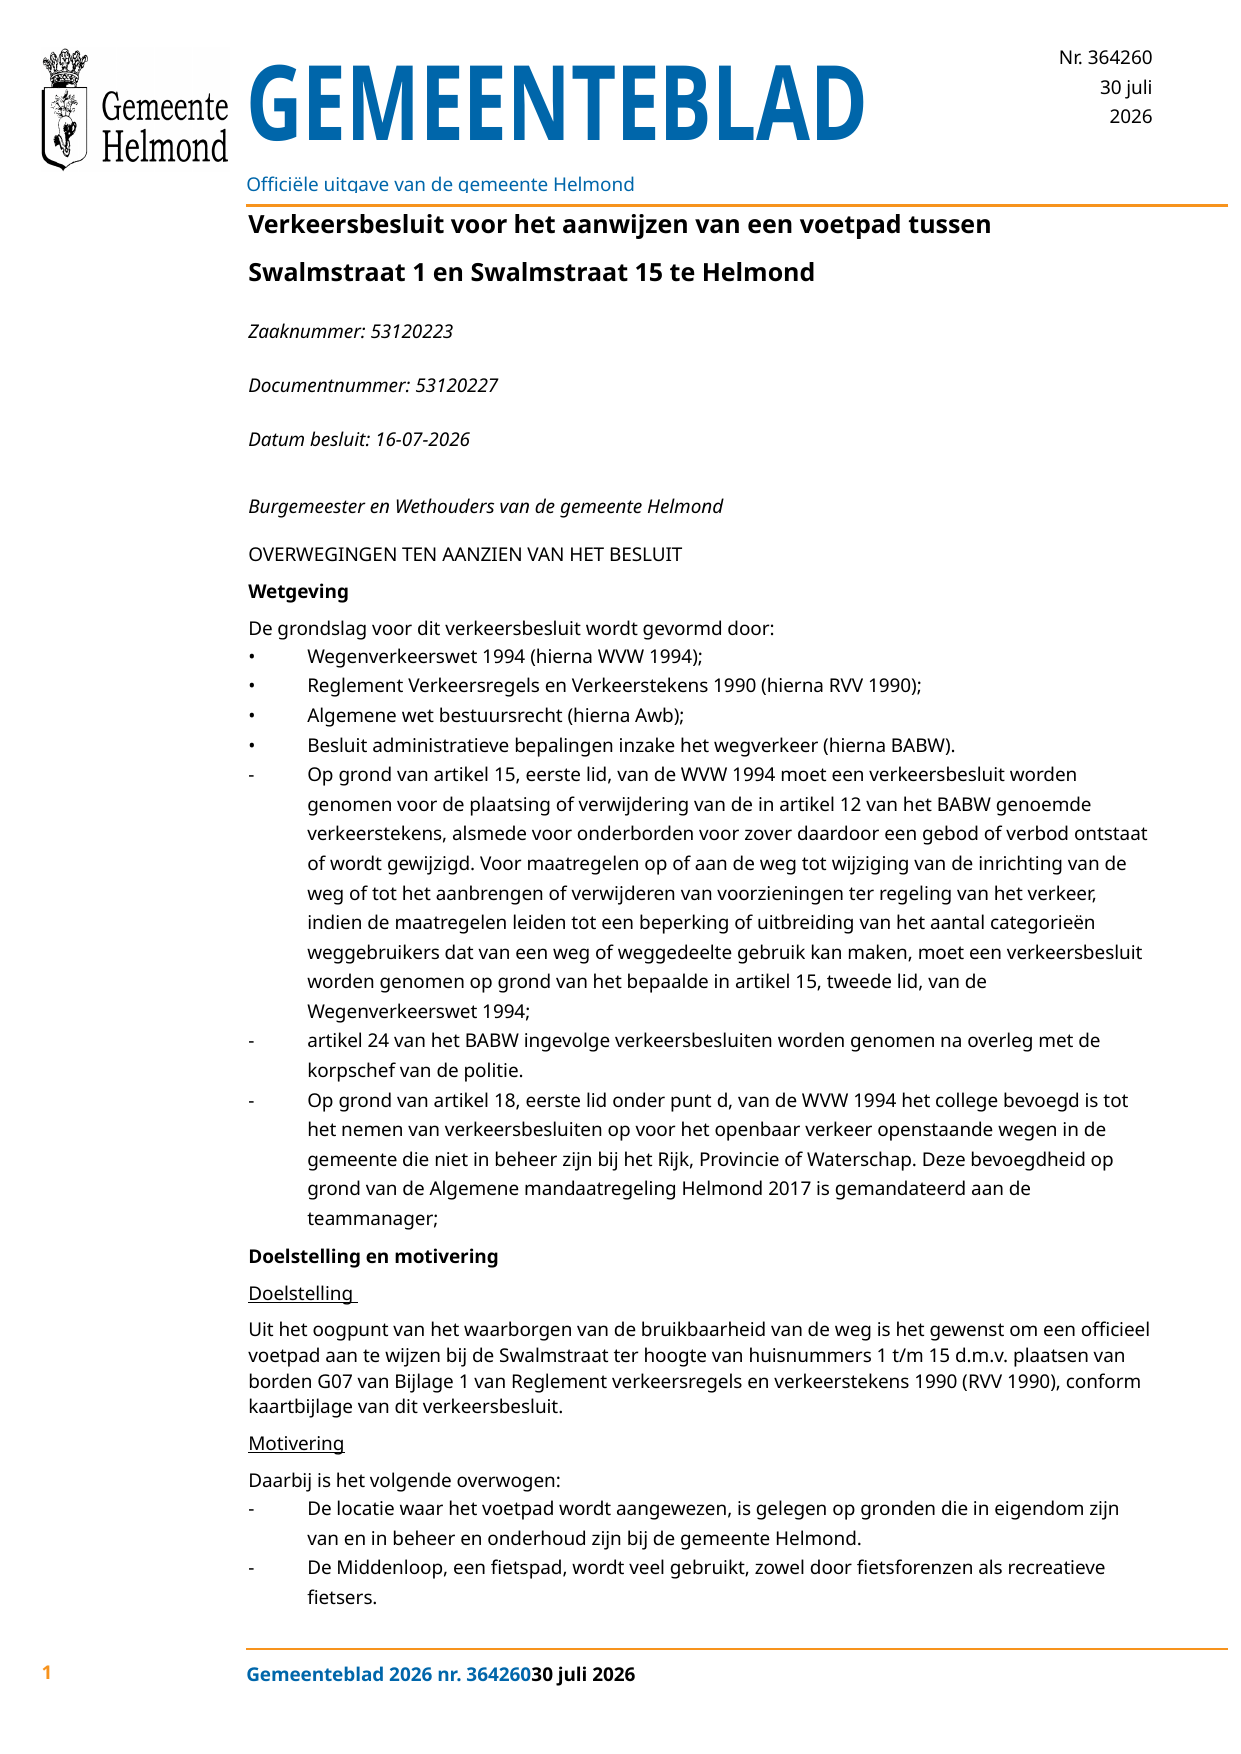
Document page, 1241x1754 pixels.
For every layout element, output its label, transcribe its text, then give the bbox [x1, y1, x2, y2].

text Datum besluit: 16-07-2026 [248, 426, 1152, 452]
text Wetgeving [248, 578, 1152, 604]
text Daarbij is het volgende overwogen: [248, 1467, 1152, 1493]
text Burgemeester en Wethouders van de gemeente Helmond [248, 494, 1152, 519]
list Wegenverkeerswet 1994 (hierna WVW 1994); [248, 643, 1152, 669]
text De grondslag voor dit verkeersbesluit wordt gevormd door: [248, 615, 1152, 640]
text OVERWEGINGEN TEN AANZIEN VAN HET BESLUIT [248, 541, 1152, 567]
list Reglement Verkeersregels en Verkeerstekens 1990 (hierna RVV 1990); [248, 673, 1152, 698]
list Op grond van artikel 15, eerste lid, van de WVW 1994 moet een verkeersbesluit worden genomen voor de plaatsing of verwijdering van de in artikel 12 van het BABW genoemde verkeerstekens, alsmede voor onderborden voor zover daardoor een gebod of verbod ontstaat of wordt gewijzigd. Voor maatregelen op of aan de weg tot wijziging van de inrichting van de weg of tot het aanbrengen of verwijderen van voorzieningen ter regeling van het verkeer, indien de maatregelen leiden tot een beperking of uitbreiding van het aantal categorieën weggebruikers dat van een weg of weggedeelte gebruik kan maken, moet een verkeersbesluit worden genomen op grond van het bepaalde in artikel 15, tweede lid, van de Wegenverkeerswet 1994; [248, 761, 1152, 1024]
picture [41, 47, 231, 172]
list Besluit administratieve bepalingen inzake het wegverkeer (hierna BABW). [248, 732, 1152, 757]
list De Middenloop, een fietspad, wordt veel gebruikt, zowel door fietsforenzen als recreatieve fietsers. [248, 1554, 1152, 1610]
text Documentnummer: 53120227 [248, 372, 1152, 398]
list Op grond van artikel 18, eerste lid onder punt d, van de WVW 1994 het college bevoegd is tot het nemen van verkeersbesluiten op voor het openbaar verkeer openstaande wegen in de gemeente die niet in beheer zijn bij het Rijk, Provincie of Waterschap. Deze bevoegdheid op grond van de Algemene mandaatregeling Helmond 2017 is gemandateerd aan de teammanager; [248, 1087, 1152, 1231]
list De locatie waar het voetpad wordt aangewezen, is gelegen op gronden die in eigendom zijn van en in beheer en onderhoud zijn bij de gemeente Helmond. [248, 1495, 1152, 1551]
text Zaaknummer: 53120223 [248, 318, 1152, 344]
text Doelstelling [248, 1280, 1152, 1305]
text Doelstelling en motivering [248, 1243, 1152, 1269]
list artikel 24 van het BABW ingevolge verkeersbesluiten worden genomen na overleg met de korpschef van de politie. [248, 1028, 1152, 1083]
text Motivering [248, 1430, 1152, 1456]
text Verkeersbesluit voor het aanwijzen van een voetpad tussen Swalmstraat 1 en Swalmstraat 15 te Helmond [248, 207, 1152, 288]
list Algemene wet bestuursrecht (hierna Awb); [248, 702, 1152, 728]
text Uit het oogpunt van het waarborgen van de bruikbaarheid van de weg is het gewenst om een officieel voetpad aan te wijzen bij de Swalmstraat ter hoogte van huisnummers 1 t/m 15 d.m.v. plaatsen van borden G07 van Bijlage 1 van Reglement verkeersregels en verkeerstekens 1990 (RVV 1990), conform kaartbijlage van dit verkeersbesluit. [248, 1316, 1152, 1419]
